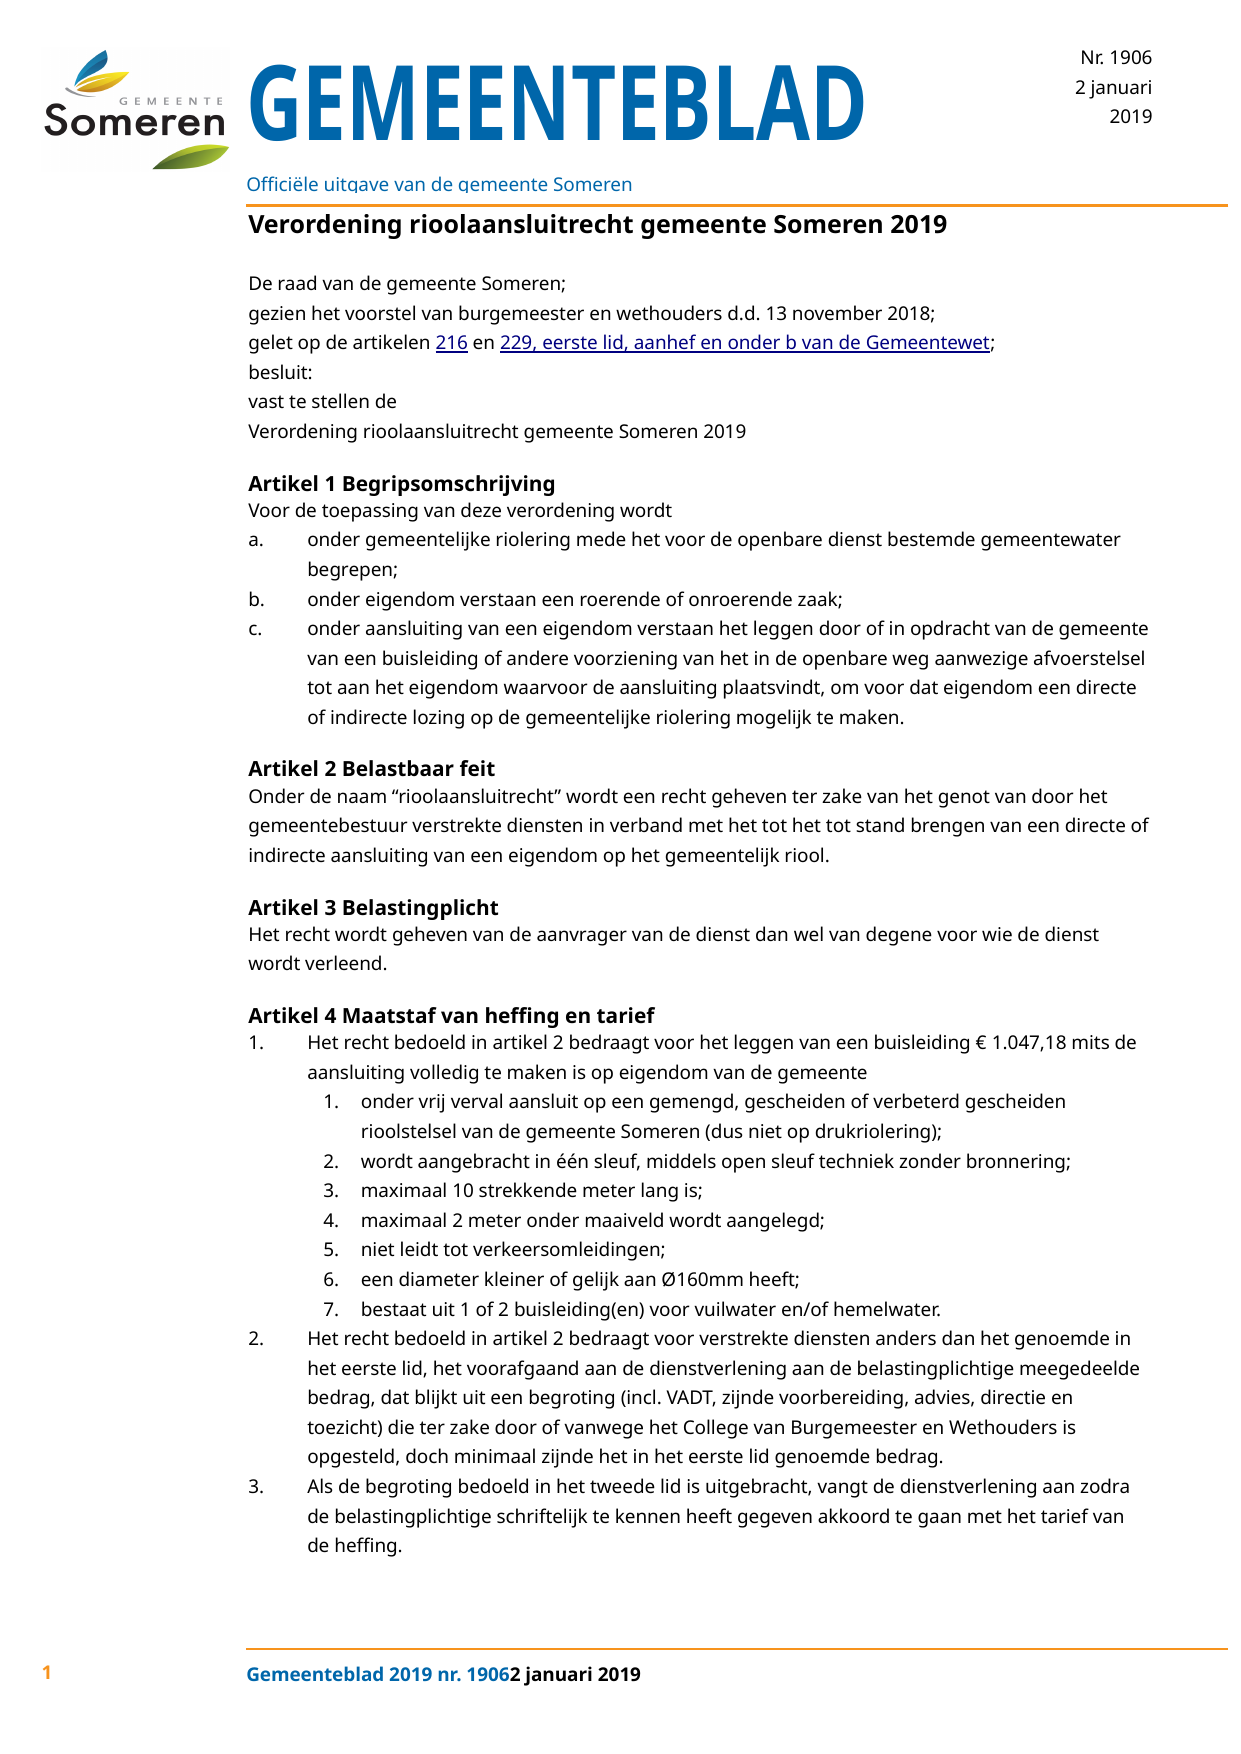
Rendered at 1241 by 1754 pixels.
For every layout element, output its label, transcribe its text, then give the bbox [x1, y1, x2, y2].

list maximaal 10 strekkende meter lang is; [323, 1177, 1152, 1203]
list Het recht bedoeld in artikel 2 bedraagt voor het leggen van een buisleiding € 1.047,18 mits de aansluiting volledig te maken is op eigendom van de gemeente [248, 1029, 1152, 1085]
text besluit: [248, 359, 1152, 385]
text gezien het voorstel van burgemeester en wethouders d.d. 13 november 2018; [248, 300, 1152, 326]
text Onder de naam “rioolaansluitrecht” wordt een recht geheven ter zake van het genot van door het gemeentebestuur verstrekte diensten in verband met het tot het tot stand brengen van een directe of indirecte aansluiting van een eigendom op het gemeentelijk riool. [248, 783, 1152, 868]
list Het recht bedoeld in artikel 2 bedraagt voor verstrekte diensten anders dan het genoemde in het eerste lid, het voorafgaand aan de dienstverlening aan de belastingplichtige meegedeelde bedrag, dat blijkt uit een begroting (incl. VADT, zijnde voorbereiding, advies, directie en toezicht) die ter zake door of vanwege het College van Burgemeester en Wethouders is opgesteld, doch minimaal zijnde het in het eerste lid genoemde bedrag. [248, 1325, 1152, 1469]
list Als de begroting bedoeld in het tweede lid is uitgebracht, vangt de dienstverlening aan zodra de belastingplichtige schriftelijk te kennen heeft gegeven akkoord te gaan met het tarief van de heffing. [248, 1473, 1152, 1558]
text Artikel 1 Begripsomschrijving [248, 469, 1152, 497]
text Voor de toepassing van deze verordening wordt [248, 497, 1152, 523]
text Artikel 4 Maatstaf van heffing en tarief [248, 1001, 1152, 1029]
text Het recht wordt geheven van de aanvrager van de dienst dan wel van degene voor wie de dienst wordt verleend. [248, 921, 1152, 976]
text De raad van de gemeente Someren; [248, 270, 1152, 296]
list een diameter kleiner of gelijk aan Ø160mm heeft; [323, 1266, 1152, 1292]
list wordt aangebracht in één sleuf, middels open sleuf techniek zonder bronnering; [323, 1148, 1152, 1173]
text Verordening rioolaansluitrecht gemeente Someren 2019 [248, 207, 1152, 241]
text gelet op de artikelen 216 en 229, eerste lid, aanhef en onder b van de Gemeentewet; [248, 329, 1152, 355]
text Artikel 3 Belastingplicht [248, 893, 1152, 921]
text vast te stellen de [248, 389, 1152, 414]
text Verordening rioolaansluitrecht gemeente Someren 2019 [248, 418, 1152, 444]
list maximaal 2 meter onder maaiveld wordt aangelegd; [323, 1207, 1152, 1233]
list onder aansluiting van een eigendom verstaan het leggen door of in opdracht van de gemeente van een buisleiding of andere voorziening van het in de openbare weg aanwezige afvoerstelsel tot aan het eigendom waarvoor de aansluiting plaatsvindt, om voor dat eigendom een directe of indirecte lozing op de gemeentelijke riolering mogelijk te maken. [248, 615, 1152, 730]
list onder eigendom verstaan een roerende of onroerende zaak; [248, 586, 1152, 612]
list onder gemeentelijke riolering mede het voor de openbare dienst bestemde gemeentewater begrepen; [248, 527, 1152, 582]
text Artikel 2 Belastbaar feit [248, 754, 1152, 783]
list bestaat uit 1 of 2 buisleiding(en) voor vuilwater en/of hemelwater. [323, 1296, 1152, 1321]
list onder vrij verval aansluit op een gemengd, gescheiden of verbeterd gescheiden rioolstelsel van de gemeente Someren (dus niet op drukriolering); [323, 1089, 1152, 1144]
picture [41, 47, 231, 172]
list niet leidt tot verkeersomleidingen; [323, 1237, 1152, 1262]
